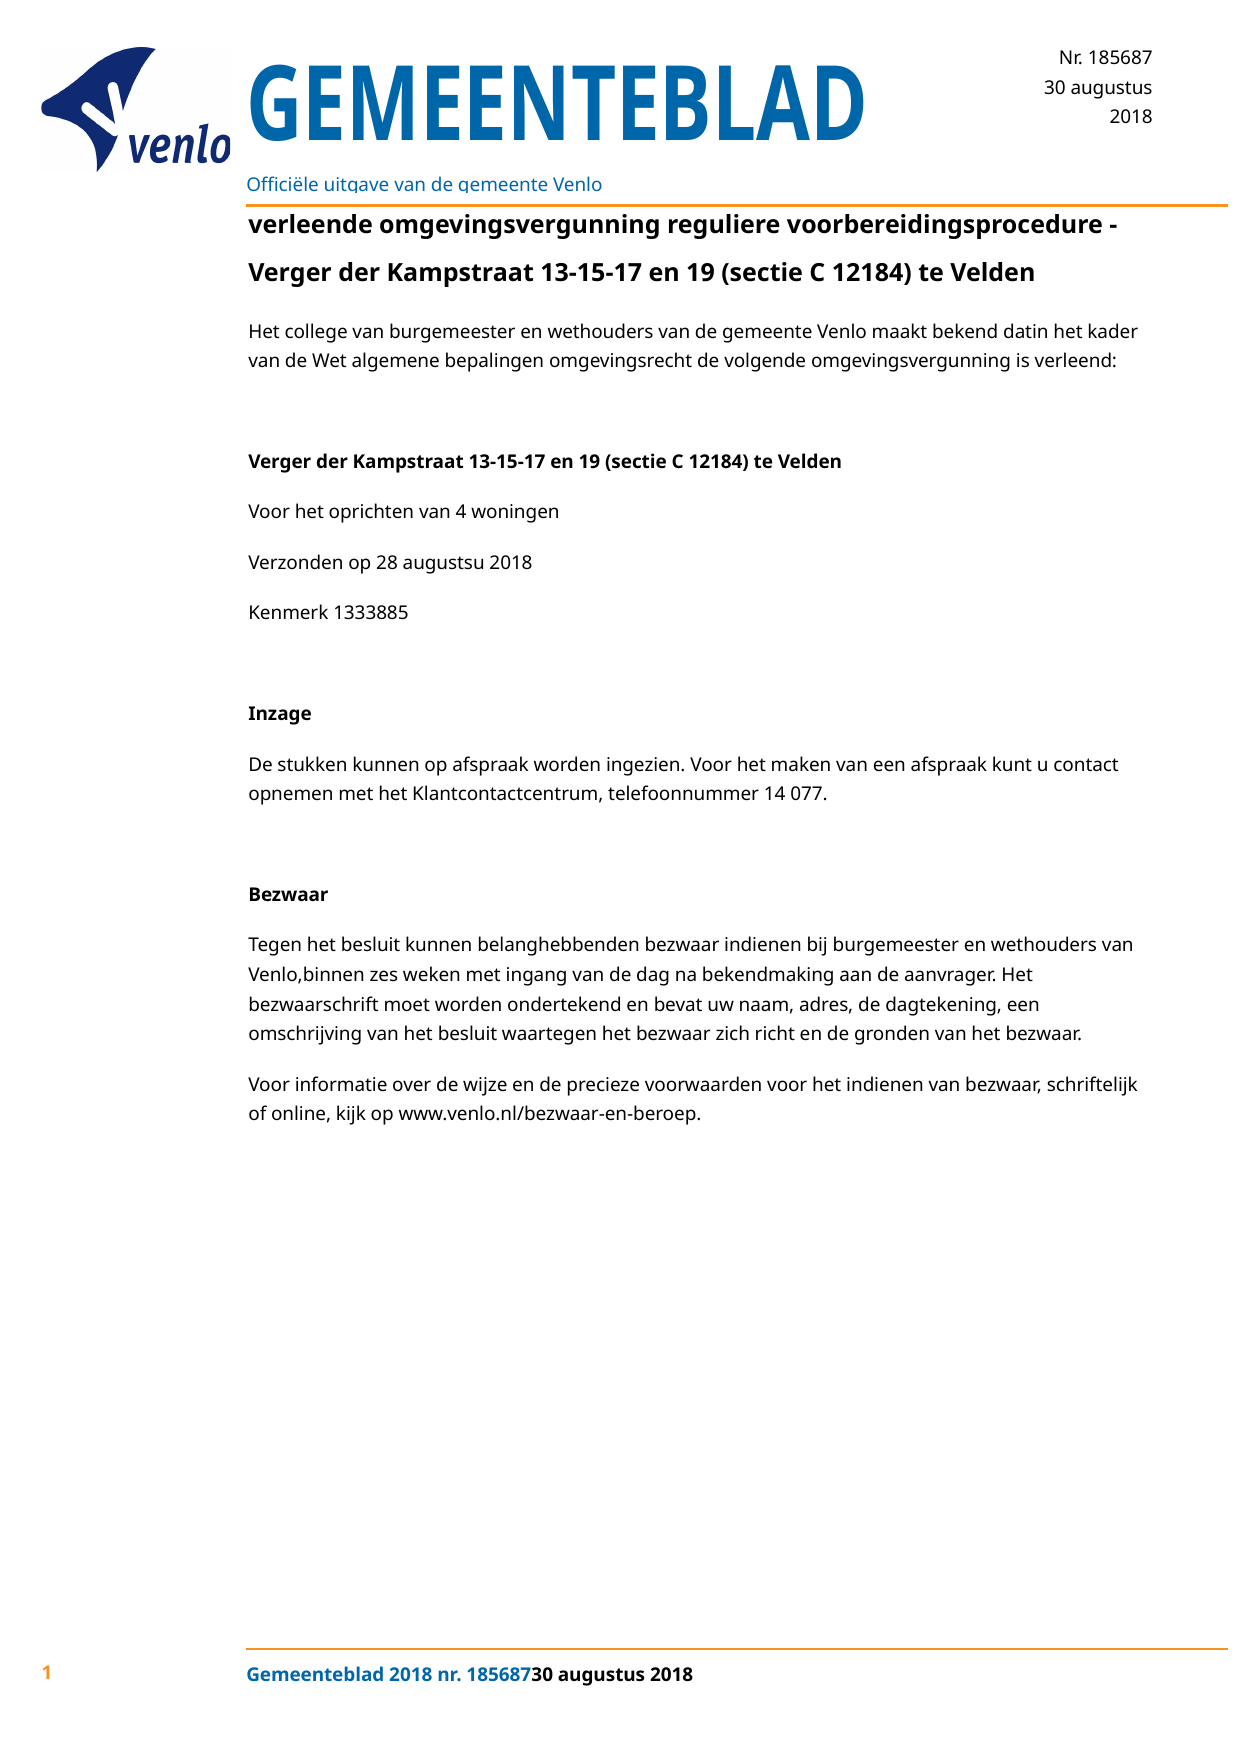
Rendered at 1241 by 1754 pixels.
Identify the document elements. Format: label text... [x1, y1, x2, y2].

picture [41, 47, 231, 172]
text Bezwaar [248, 881, 1152, 907]
text Kenmerk 1333885 [248, 599, 1152, 625]
text De stukken kunnen op afspraak worden ingezien. Voor het maken van een afspraak kunt u contact opnemen met het Klantcontactcentrum, telefoonnummer 14 077. [248, 751, 1152, 806]
text Verzonden op 28 augustsu 2018 [248, 549, 1152, 575]
text Inzage [248, 700, 1152, 726]
text Het college van burgemeester en wethouders van de gemeente Venlo maakt bekend datin het kader van de Wet algemene bepalingen omgevingsrecht de volgende omgevingsvergunning is verleend: [248, 318, 1152, 373]
text verleende omgevingsvergunning reguliere voorbereidingsprocedure - Verger der Kampstraat 13-15-17 en 19 (sectie C 12184) te Velden [248, 207, 1152, 288]
text Tegen het besluit kunnen belanghebbenden bezwaar indienen bij burgemeester en wethouders van Venlo,binnen zes weken met ingang van de dag na bekendmaking aan de aanvrager. Het bezwaarschrift moet worden ondertekend en bevat uw naam, adres, de dagtekening, een omschrijving van het besluit waartegen het bezwaar zich richt en de gronden van het bezwaar. [248, 932, 1152, 1046]
text Verger der Kampstraat 13-15-17 en 19 (sectie C 12184) te Velden [248, 448, 1152, 474]
text Voor informatie over de wijze en de precieze voorwaarden voor het indienen van bezwaar, schriftelijk of online, kijk op www.venlo.nl/bezwaar-en-beroep. [248, 1071, 1152, 1126]
text Voor het oprichten van 4 woningen [248, 499, 1152, 524]
